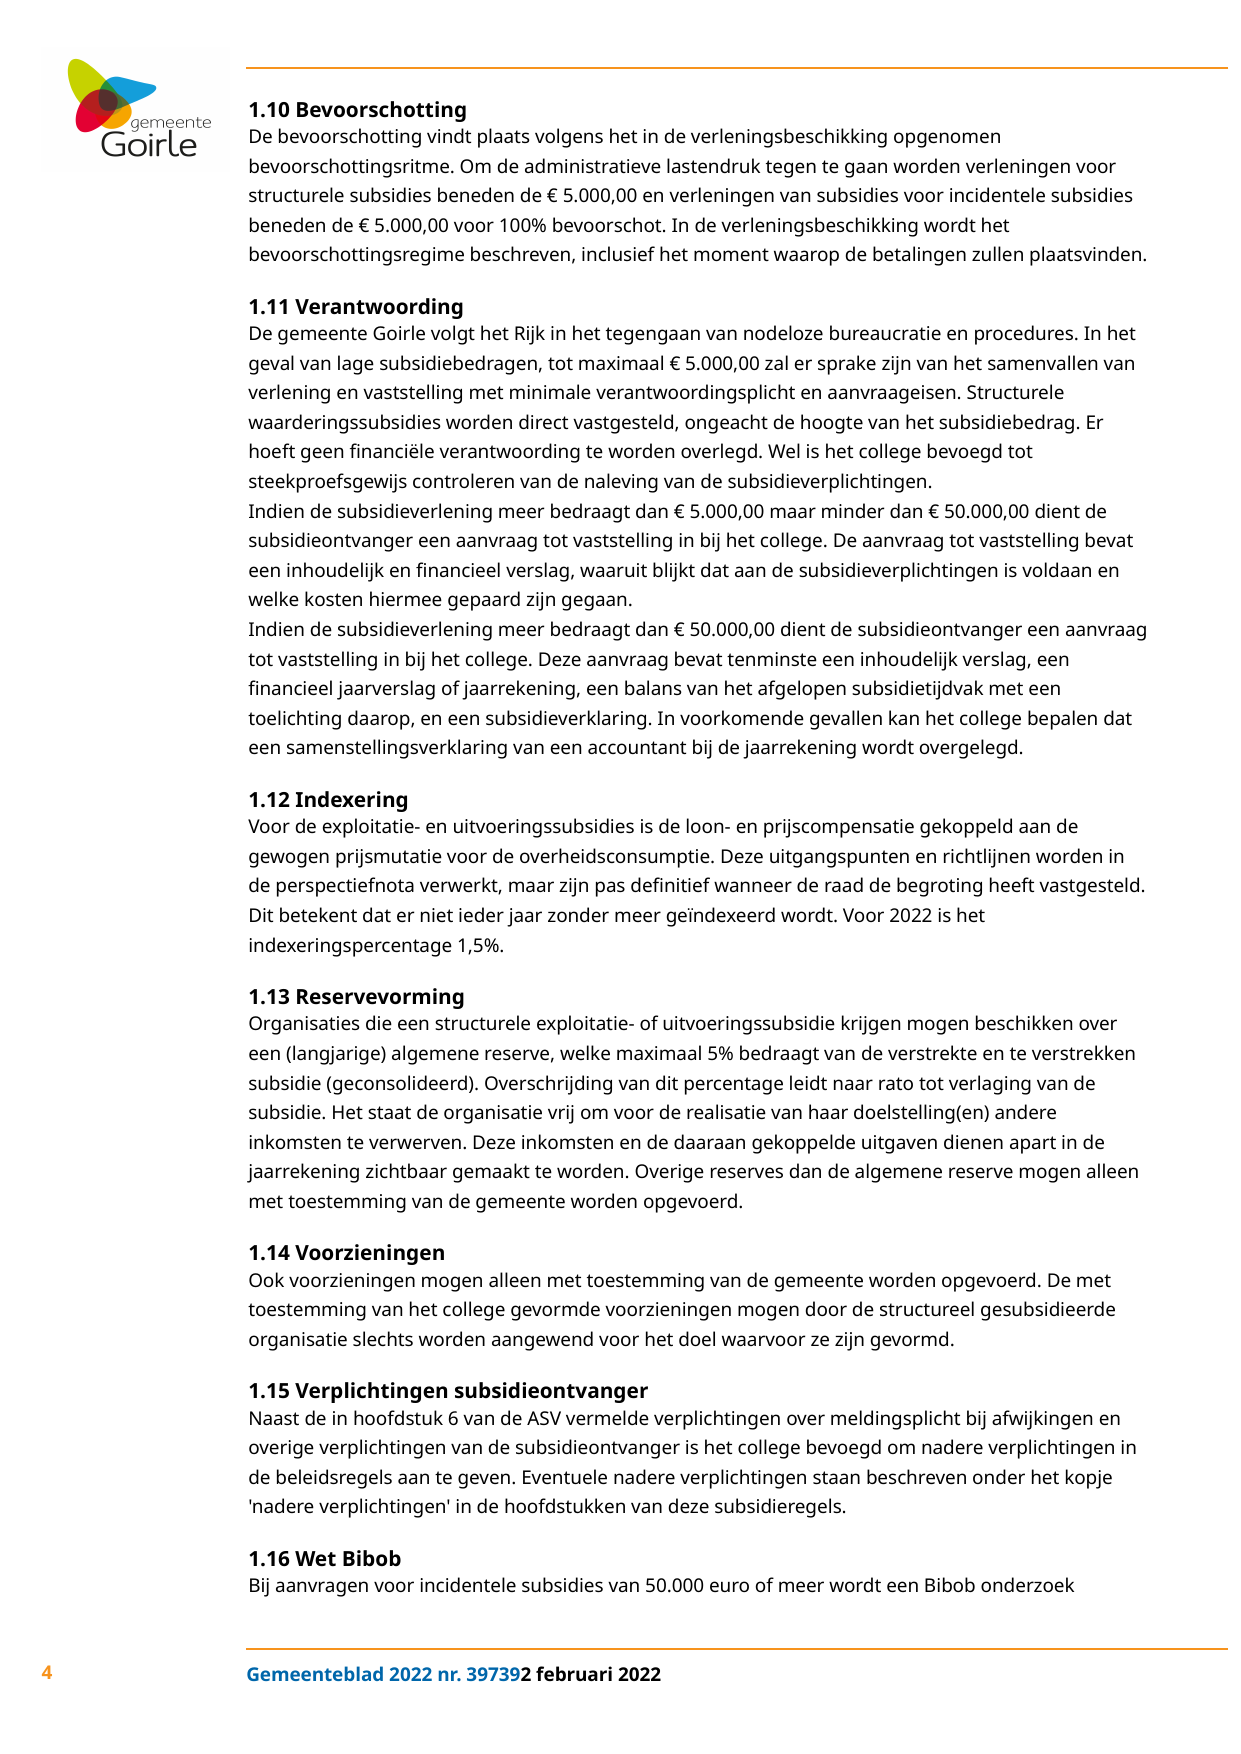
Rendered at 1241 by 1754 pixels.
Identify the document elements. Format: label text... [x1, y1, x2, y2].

text 1.13 Reservevorming [248, 982, 1152, 1011]
text De bevoorschotting vindt plaats volgens het in de verleningsbeschikking opgenomen bevoorschottingsritme. Om de administratieve lastendruk tegen te gaan worden verleningen voor structurele subsidies beneden de € 5.000,00 en verleningen van subsidies voor incidentele subsidies beneden de € 5.000,00 voor 100% bevoorschot. In de verleningsbeschikking wordt het bevoorschottingsregime beschreven, inclusief het moment waarop de betalingen zullen plaatsvinden. [248, 123, 1152, 267]
text Naast de in hoofdstuk 6 van de ASV vermelde verplichtingen over meldingsplicht bij afwijkingen en overige verplichtingen van de subsidieontvanger is het college bevoegd om nadere verplichtingen in de beleidsregels aan te geven. Eventuele nadere verplichtingen staan beschreven onder het kopje 'nadere verplichtingen' in de hoofdstukken van deze subsidieregels. [248, 1405, 1152, 1519]
text 1.10 Bevoorschotting [248, 95, 1152, 123]
text 1.12 Indexering [248, 785, 1152, 813]
text 1.11 Verantwoording [248, 292, 1152, 320]
text Ook voorzieningen mogen alleen met toestemming van de gemeente worden opgevoerd. De met toestemming van het college gevormde voorzieningen mogen door de structureel gesubsidieerde organisatie slechts worden aangewend voor het doel waarvoor ze zijn gevormd. [248, 1267, 1152, 1352]
text Voor de exploitatie- en uitvoeringssubsidies is de loon- en prijscompensatie gekoppeld aan de gewogen prijsmutatie voor de overheidsconsumptie. Deze uitgangspunten en richtlijnen worden in de perspectiefnota verwerkt, maar zijn pas definitief wanneer de raad de begroting heeft vastgesteld. Dit betekent dat er niet ieder jaar zonder meer geïndexeerd wordt. Voor 2022 is het indexeringspercentage 1,5%. [248, 813, 1152, 957]
text De gemeente Goirle volgt het Rijk in het tegengaan van nodeloze bureaucratie en procedures. In het geval van lage subsidiebedragen, tot maximaal € 5.000,00 zal er sprake zijn van het samenvallen van verlening en vaststelling met minimale verantwoordingsplicht en aanvraageisen. Structurele waarderingssubsidies worden direct vastgesteld, ongeacht de hoogte van het subsidiebedrag. Er hoeft geen financiële verantwoording te worden overlegd. Wel is het college bevoegd tot steekproefsgewijs controleren van de naleving van de subsidieverplichtingen. [248, 320, 1152, 494]
text 1.15 Verplichtingen subsidieontvanger [248, 1377, 1152, 1405]
text Indien de subsidieverlening meer bedraagt dan € 5.000,00 maar minder dan € 50.000,00 dient de subsidieontvanger een aanvraag tot vaststelling in bij het college. De aanvraag tot vaststelling bevat een inhoudelijk en financieel verslag, waaruit blijkt dat aan de subsidieverplichtingen is voldaan en welke kosten hiermee gepaard zijn gegaan. [248, 498, 1152, 612]
text Indien de subsidieverlening meer bedraagt dan € 50.000,00 dient de subsidieontvanger een aanvraag tot vaststelling in bij het college. Deze aanvraag bevat tenminste een inhoudelijk verslag, een financieel jaarverslag of jaarrekening, een balans van het afgelopen subsidietijdvak met een toelichting daarop, en een subsidieverklaring. In voorkomende gevallen kan het college bepalen dat een samenstellingsverklaring van een accountant bij de jaarrekening wordt overgelegd. [248, 616, 1152, 760]
picture [41, 47, 231, 172]
text Organisaties die een structurele exploitatie- of uitvoeringssubsidie krijgen mogen beschikken over een (langjarige) algemene reserve, welke maximaal 5% bedraagt van de verstrekte en te verstrekken subsidie (geconsolideerd). Overschrijding van dit percentage leidt naar rato tot verlaging van de subsidie. Het staat de organisatie vrij om voor de realisatie van haar doelstelling(en) andere inkomsten te verwerven. Deze inkomsten en de daaraan gekoppelde uitgaven dienen apart in de jaarrekening zichtbaar gemaakt te worden. Overige reserves dan de algemene reserve mogen alleen met toestemming van de gemeente worden opgevoerd. [248, 1011, 1152, 1214]
text 1.16 Wet Bibob [248, 1544, 1152, 1573]
text 1.14 Voorzieningen [248, 1238, 1152, 1267]
text Bij aanvragen voor incidentele subsidies van 50.000 euro of meer wordt een Bibob onderzoek [248, 1573, 1152, 1598]
